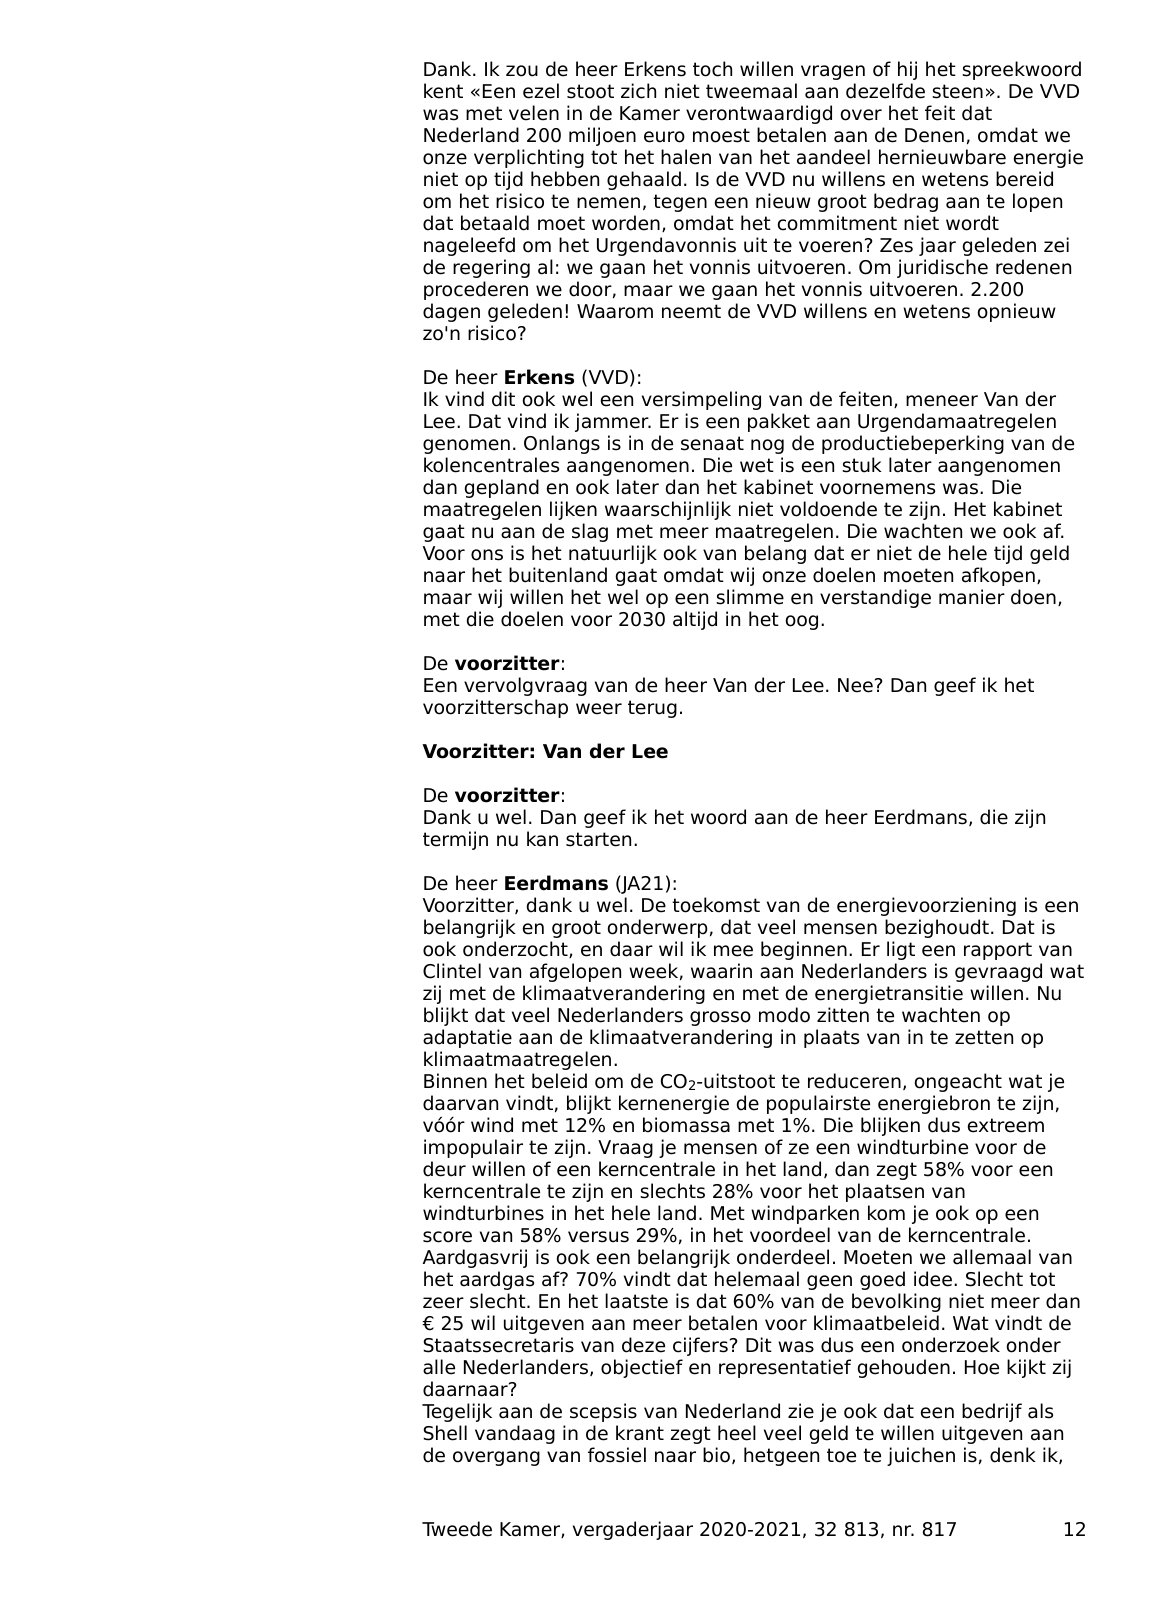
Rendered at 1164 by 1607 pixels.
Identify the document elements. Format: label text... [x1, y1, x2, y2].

subtitle Voorzitter: Van der Lee [422, 741, 1087, 763]
text De heer Eerdmans (JA21): [422, 873, 1087, 895]
text Een vervolgvraag van de heer Van der Lee. Nee? Dan geef ik het voorzitterschap weer terug. [422, 675, 1087, 719]
text Tegelijk aan de scepsis van Nederland zie je ook dat een bedrijf als Shell vandaag in de krant zegt heel veel geld te willen uitgeven aan de overgang van fossiel naar bio, hetgeen toe te juichen is, denk ik, [422, 1401, 1087, 1467]
text De voorzitter: [422, 653, 1087, 675]
text Ik vind dit ook wel een versimpeling van de feiten, meneer Van der Lee. Dat vind ik jammer. Er is een pakket aan Urgendamaatregelen genomen. Onlangs is in de senaat nog de productiebeperking van de kolencentrales aangenomen. Die wet is een stuk later aangenomen dan gepland en ook later dan het kabinet voornemens was. Die maatregelen lijken waarschijnlijk niet voldoende te zijn. Het kabinet gaat nu aan de slag met meer maatregelen. Die wachten we ook af. Voor ons is het natuurlijk ook van belang dat er niet de hele tijd geld naar het buitenland gaat omdat wij onze doelen moeten afkopen, maar wij willen het wel op een slimme en verstandige manier doen, met die doelen voor 2030 altijd in het oog. [422, 389, 1087, 631]
text Voorzitter, dank u wel. De toekomst van de energievoorziening is een belangrijk en groot onderwerp, dat veel mensen bezighoudt. Dat is ook onderzocht, en daar wil ik mee beginnen. Er ligt een rapport van Clintel van afgelopen week, waarin aan Nederlanders is gevraagd wat zij met de klimaatverandering en met de energietransitie willen. Nu blijkt dat veel Nederlanders grosso modo zitten te wachten op adaptatie aan de klimaatverandering in plaats van in te zetten op klimaatmaatregelen. [422, 895, 1087, 1071]
text De voorzitter: [422, 785, 1087, 807]
text Binnen het beleid om de CO2-uitstoot te reduceren, ongeacht wat je daarvan vindt, blijkt kernenergie de populairste energiebron te zijn, vóór wind met 12% en biomassa met 1%. Die blijken dus extreem impopulair te zijn. Vraag je mensen of ze een windturbine voor de deur willen of een kerncentrale in het land, dan zegt 58% voor een kerncentrale te zijn en slechts 28% voor het plaatsen van windturbines in het hele land. Met windparken kom je ook op een score van 58% versus 29%, in het voordeel van de kerncentrale. [422, 1071, 1087, 1247]
text Dank u wel. Dan geef ik het woord aan de heer Eerdmans, die zijn termijn nu kan starten. [422, 807, 1087, 851]
text Dank. Ik zou de heer Erkens toch willen vragen of hij het spreekwoord kent «Een ezel stoot zich niet tweemaal aan dezelfde steen». De VVD was met velen in de Kamer verontwaardigd over het feit dat Nederland 200 miljoen euro moest betalen aan de Denen, omdat we onze verplichting tot het halen van het aandeel hernieuwbare energie niet op tijd hebben gehaald. Is de VVD nu willens en wetens bereid om het risico te nemen, tegen een nieuw groot bedrag aan te lopen dat betaald moet worden, omdat het commitment niet wordt nageleefd om het Urgendavonnis uit te voeren? Zes jaar geleden zei de regering al: we gaan het vonnis uitvoeren. Om juridische redenen procederen we door, maar we gaan het vonnis uitvoeren. 2.200 dagen geleden! Waarom neemt de VVD willens en wetens opnieuw zo'n risico? [422, 59, 1087, 345]
text Aardgasvrij is ook een belangrijk onderdeel. Moeten we allemaal van het aardgas af? 70% vindt dat helemaal geen goed idee. Slecht tot zeer slecht. En het laatste is dat 60% van de bevolking niet meer dan € 25 wil uitgeven aan meer betalen voor klimaatbeleid. Wat vindt de Staatssecretaris van deze cijfers? Dit was dus een onderzoek onder alle Nederlanders, objectief en representatief gehouden. Hoe kijkt zij daarnaar? [422, 1247, 1087, 1401]
text De heer Erkens (VVD): [422, 367, 1087, 389]
